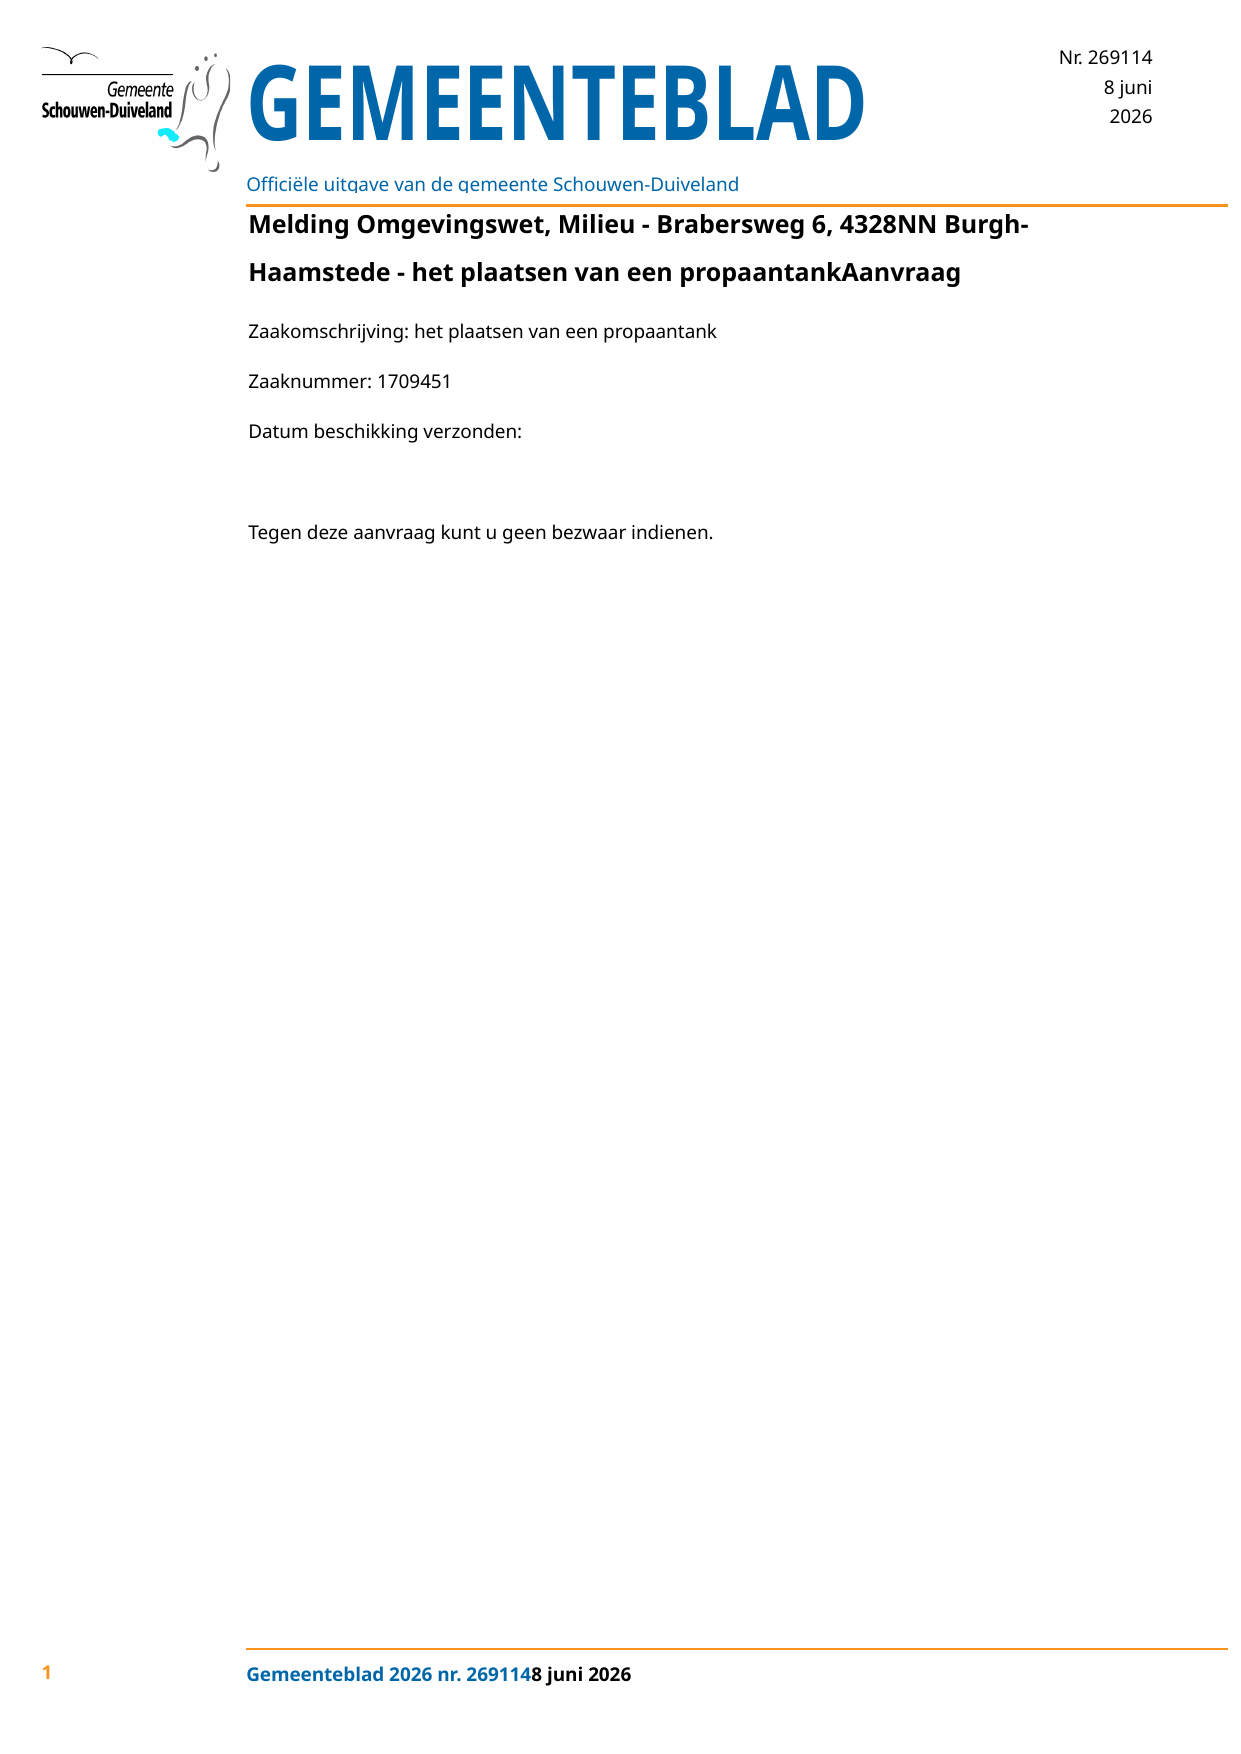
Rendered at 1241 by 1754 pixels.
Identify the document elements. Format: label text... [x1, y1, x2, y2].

text Datum beschikking verzonden: [248, 419, 1152, 444]
picture [41, 47, 231, 172]
text Zaakomschrijving: het plaatsen van een propaantank [248, 318, 1152, 344]
text Zaaknummer: 1709451 [248, 368, 1152, 394]
text Melding Omgevingswet, Milieu - Brabersweg 6, 4328NN Burgh-Haamstede - het plaatsen van een propaantankAanvraag [248, 207, 1152, 288]
text Tegen deze aanvraag kunt u geen bezwaar indienen. [248, 519, 1152, 545]
